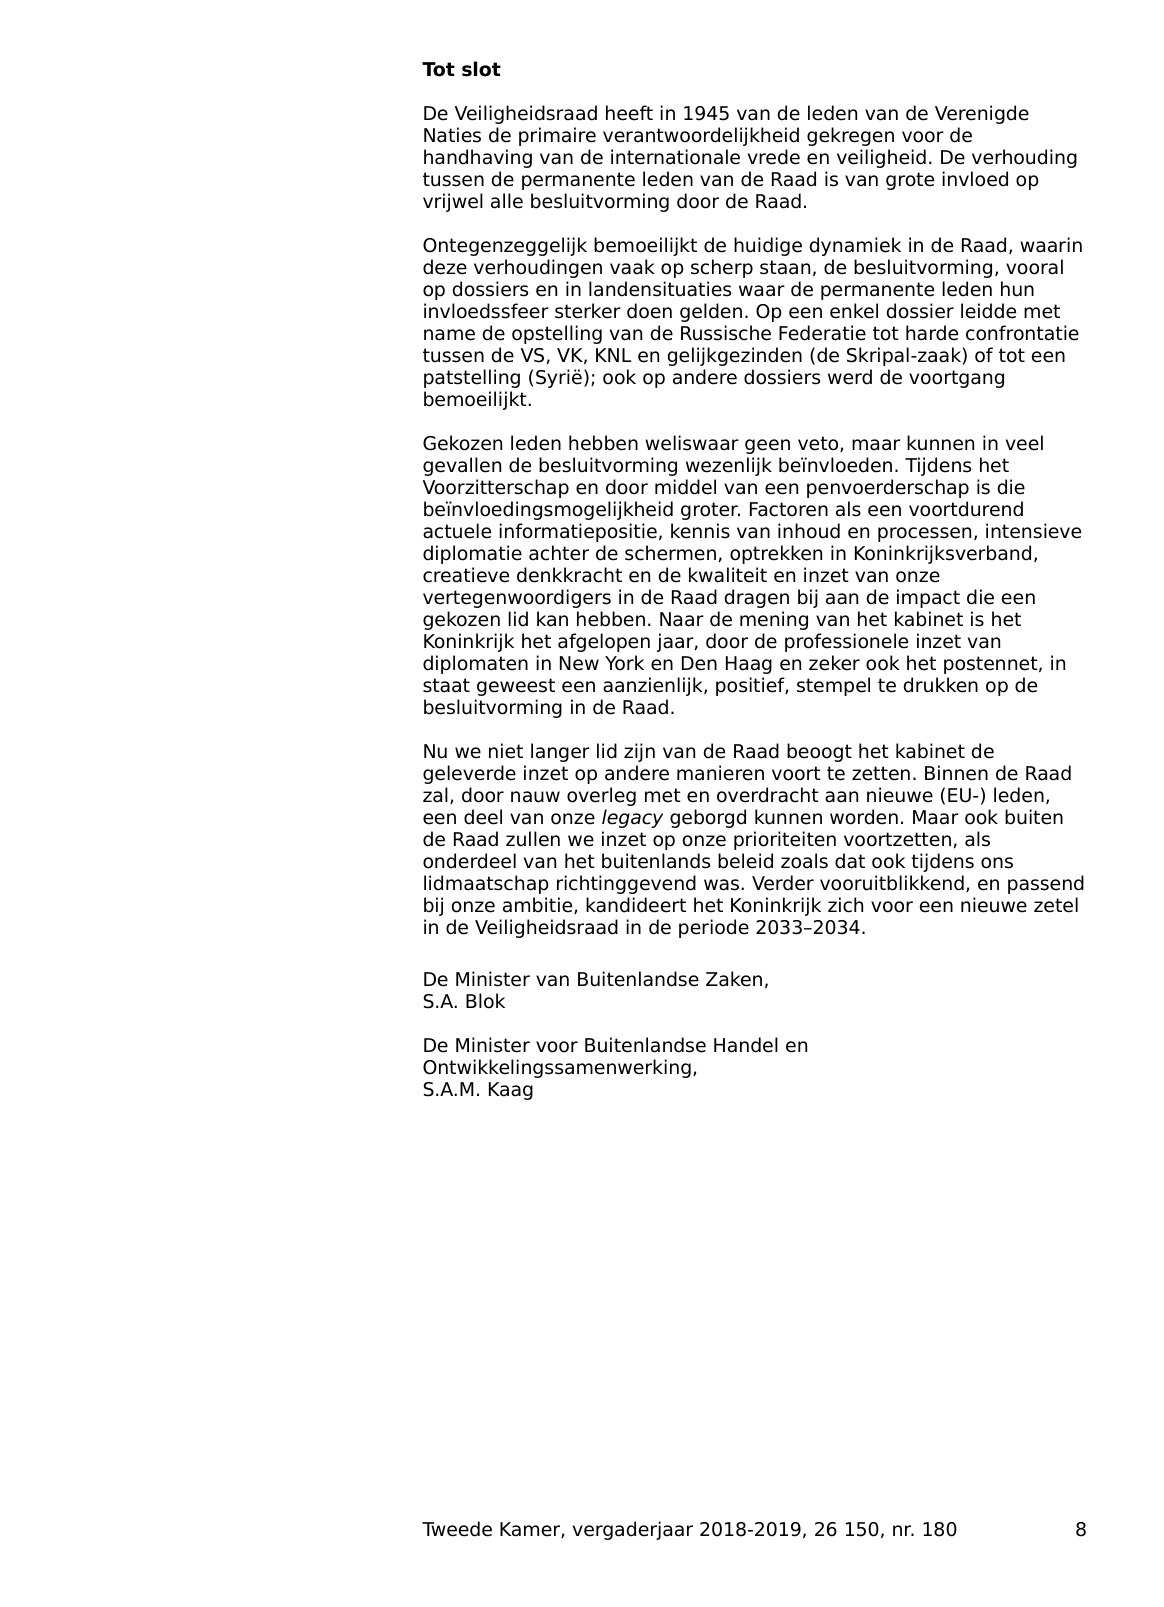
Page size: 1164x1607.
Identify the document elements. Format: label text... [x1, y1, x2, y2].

text Nu we niet langer lid zijn van de Raad beoogt het kabinet de geleverde inzet op andere manieren voort te zetten. Binnen de Raad zal, door nauw overleg met en overdracht aan nieuwe (EU-) leden, een deel van onze legacy geborgd kunnen worden. Maar ook buiten de Raad zullen we inzet op onze prioriteiten voortzetten, als onderdeel van het buitenlands beleid zoals dat ook tijdens ons lidmaatschap richtinggevend was. Verder vooruitblikkend, en passend bij onze ambitie, kandideert het Koninkrijk zich voor een nieuwe zetel in de Veiligheidsraad in de periode 2033–2034. [422, 741, 1087, 939]
text De Minister voor Buitenlandse Handel en Ontwikkelingssamenwerking, S.A.M. Kaag [422, 1035, 1087, 1101]
subtitle Tot slot [422, 59, 1087, 81]
text Ontegenzeggelijk bemoeilijkt de huidige dynamiek in de Raad, waarin deze verhoudingen vaak op scherp staan, de besluitvorming, vooral op dossiers en in landensituaties waar de permanente leden hun invloedssfeer sterker doen gelden. Op een enkel dossier leidde met name de opstelling van de Russische Federatie tot harde confrontatie tussen de VS, VK, KNL en gelijkgezinden (de Skripal-zaak) of tot een patstelling (Syrië); ook op andere dossiers werd de voortgang bemoeilijkt. [422, 235, 1087, 411]
text Gekozen leden hebben weliswaar geen veto, maar kunnen in veel gevallen de besluitvorming wezenlijk beïnvloeden. Tijdens het Voorzitterschap en door middel van een penvoerderschap is die beïnvloedingsmogelijkheid groter. Factoren als een voortdurend actuele informatiepositie, kennis van inhoud en processen, intensieve diplomatie achter de schermen, optrekken in Koninkrijksverband, creatieve denkkracht en de kwaliteit en inzet van onze vertegenwoordigers in de Raad dragen bij aan de impact die een gekozen lid kan hebben. Naar de mening van het kabinet is het Koninkrijk het afgelopen jaar, door de professionele inzet van diplomaten in New York en Den Haag en zeker ook het postennet, in staat geweest een aanzienlijk, positief, stempel te drukken op de besluitvorming in de Raad. [422, 433, 1087, 719]
text De Minister van Buitenlandse Zaken, S.A. Blok [422, 969, 1087, 1013]
text De Veiligheidsraad heeft in 1945 van de leden van de Verenigde Naties de primaire verantwoordelijkheid gekregen voor de handhaving van de internationale vrede en veiligheid. De verhouding tussen de permanente leden van de Raad is van grote invloed op vrijwel alle besluitvorming door de Raad. [422, 103, 1087, 213]
